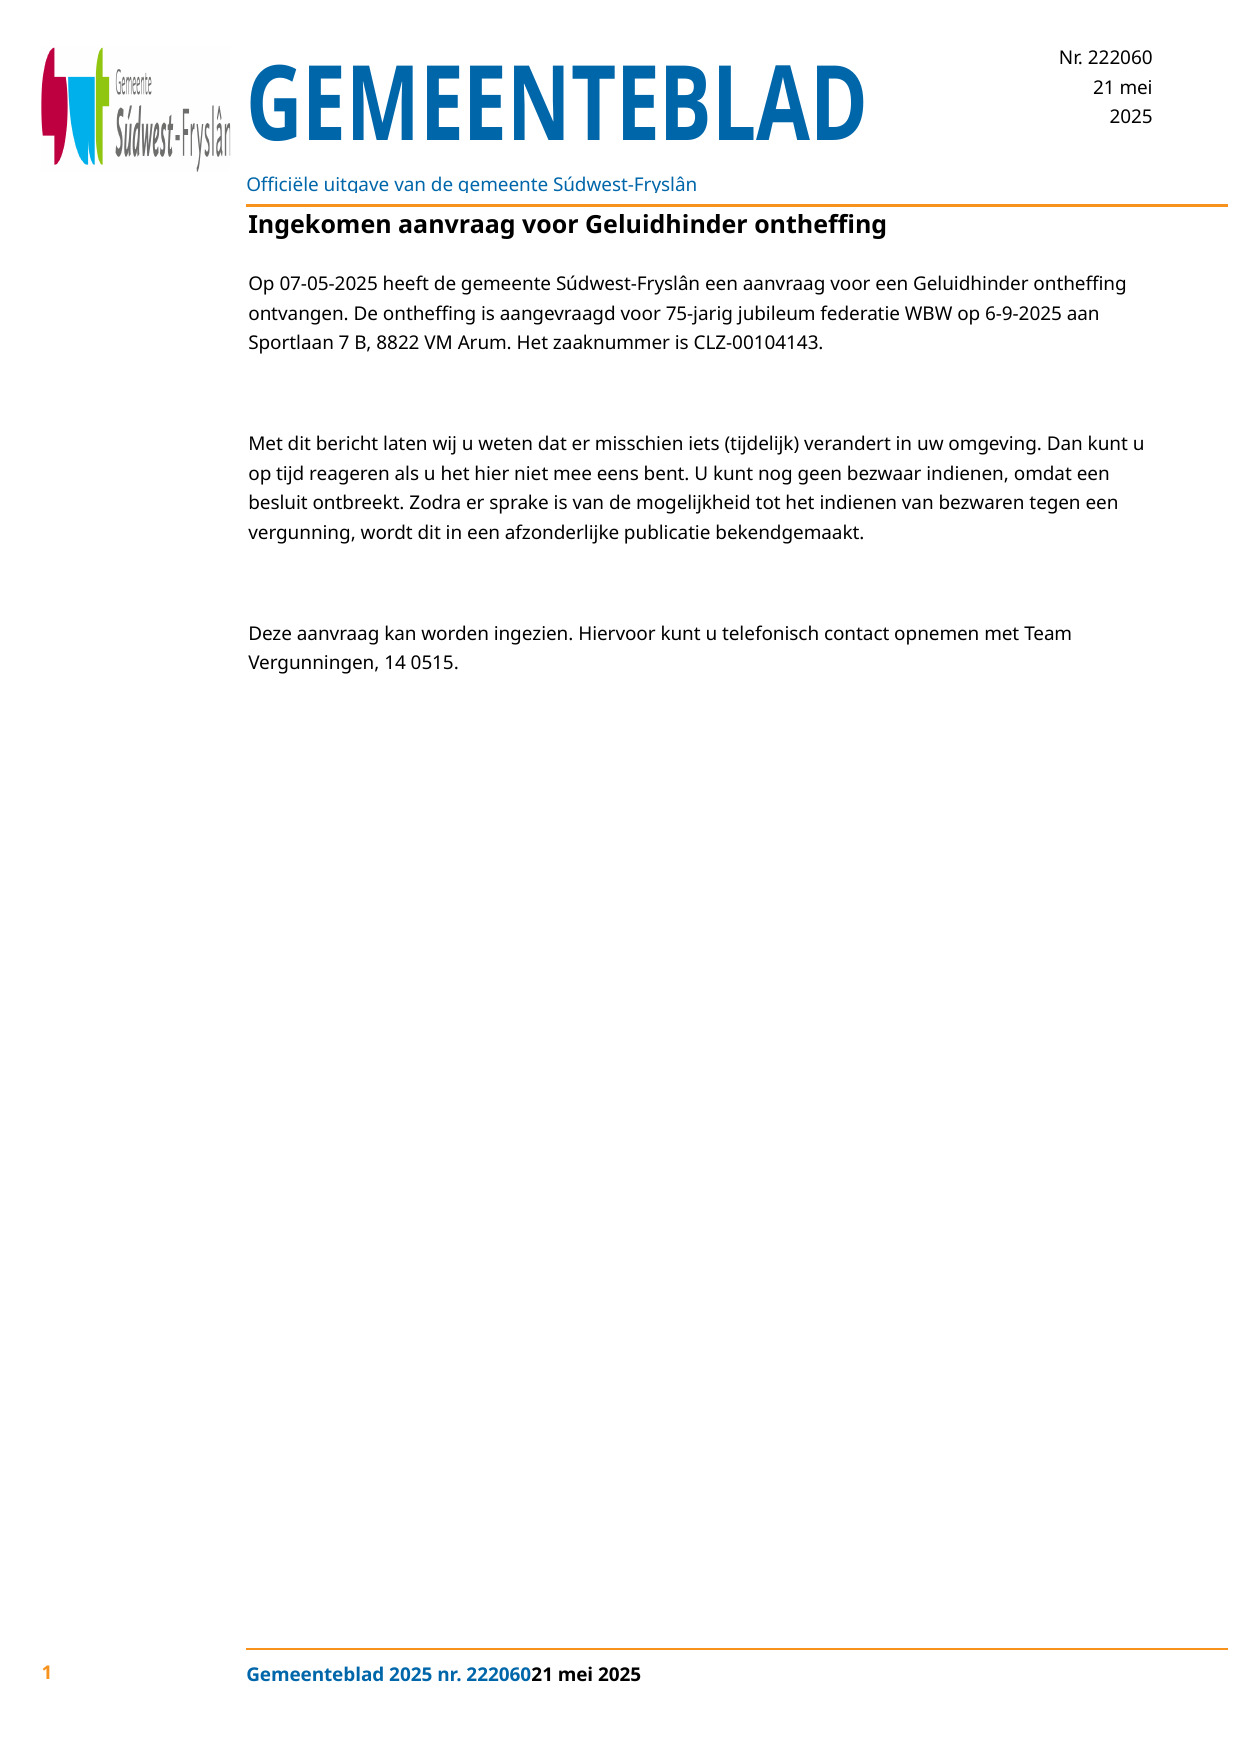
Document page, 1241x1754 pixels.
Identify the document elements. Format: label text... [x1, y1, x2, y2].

picture [41, 47, 231, 172]
text Met dit bericht laten wij u weten dat er misschien iets (tijdelijk) verandert in uw omgeving. Dan kunt u op tijd reageren als u het hier niet mee eens bent. U kunt nog geen bezwaar indienen, omdat een besluit ontbreekt. Zodra er sprake is van de mogelijkheid tot het indienen van bezwaren tegen een vergunning, wordt dit in een afzonderlijke publicatie bekendgemaakt. [248, 430, 1152, 545]
text Op 07-05-2025 heeft de gemeente Súdwest-Fryslân een aanvraag voor een Geluidhinder ontheffing ontvangen. De ontheffing is aangevraagd voor 75-jarig jubileum federatie WBW op 6-9-2025 aan Sportlaan 7 B, 8822 VM Arum. Het zaaknummer is CLZ-00104143. [248, 270, 1152, 355]
text Ingekomen aanvraag voor Geluidhinder ontheffing [248, 207, 1152, 241]
text Deze aanvraag kan worden ingezien. Hiervoor kunt u telefonisch contact opnemen met Team Vergunningen, 14 0515. [248, 620, 1152, 675]
